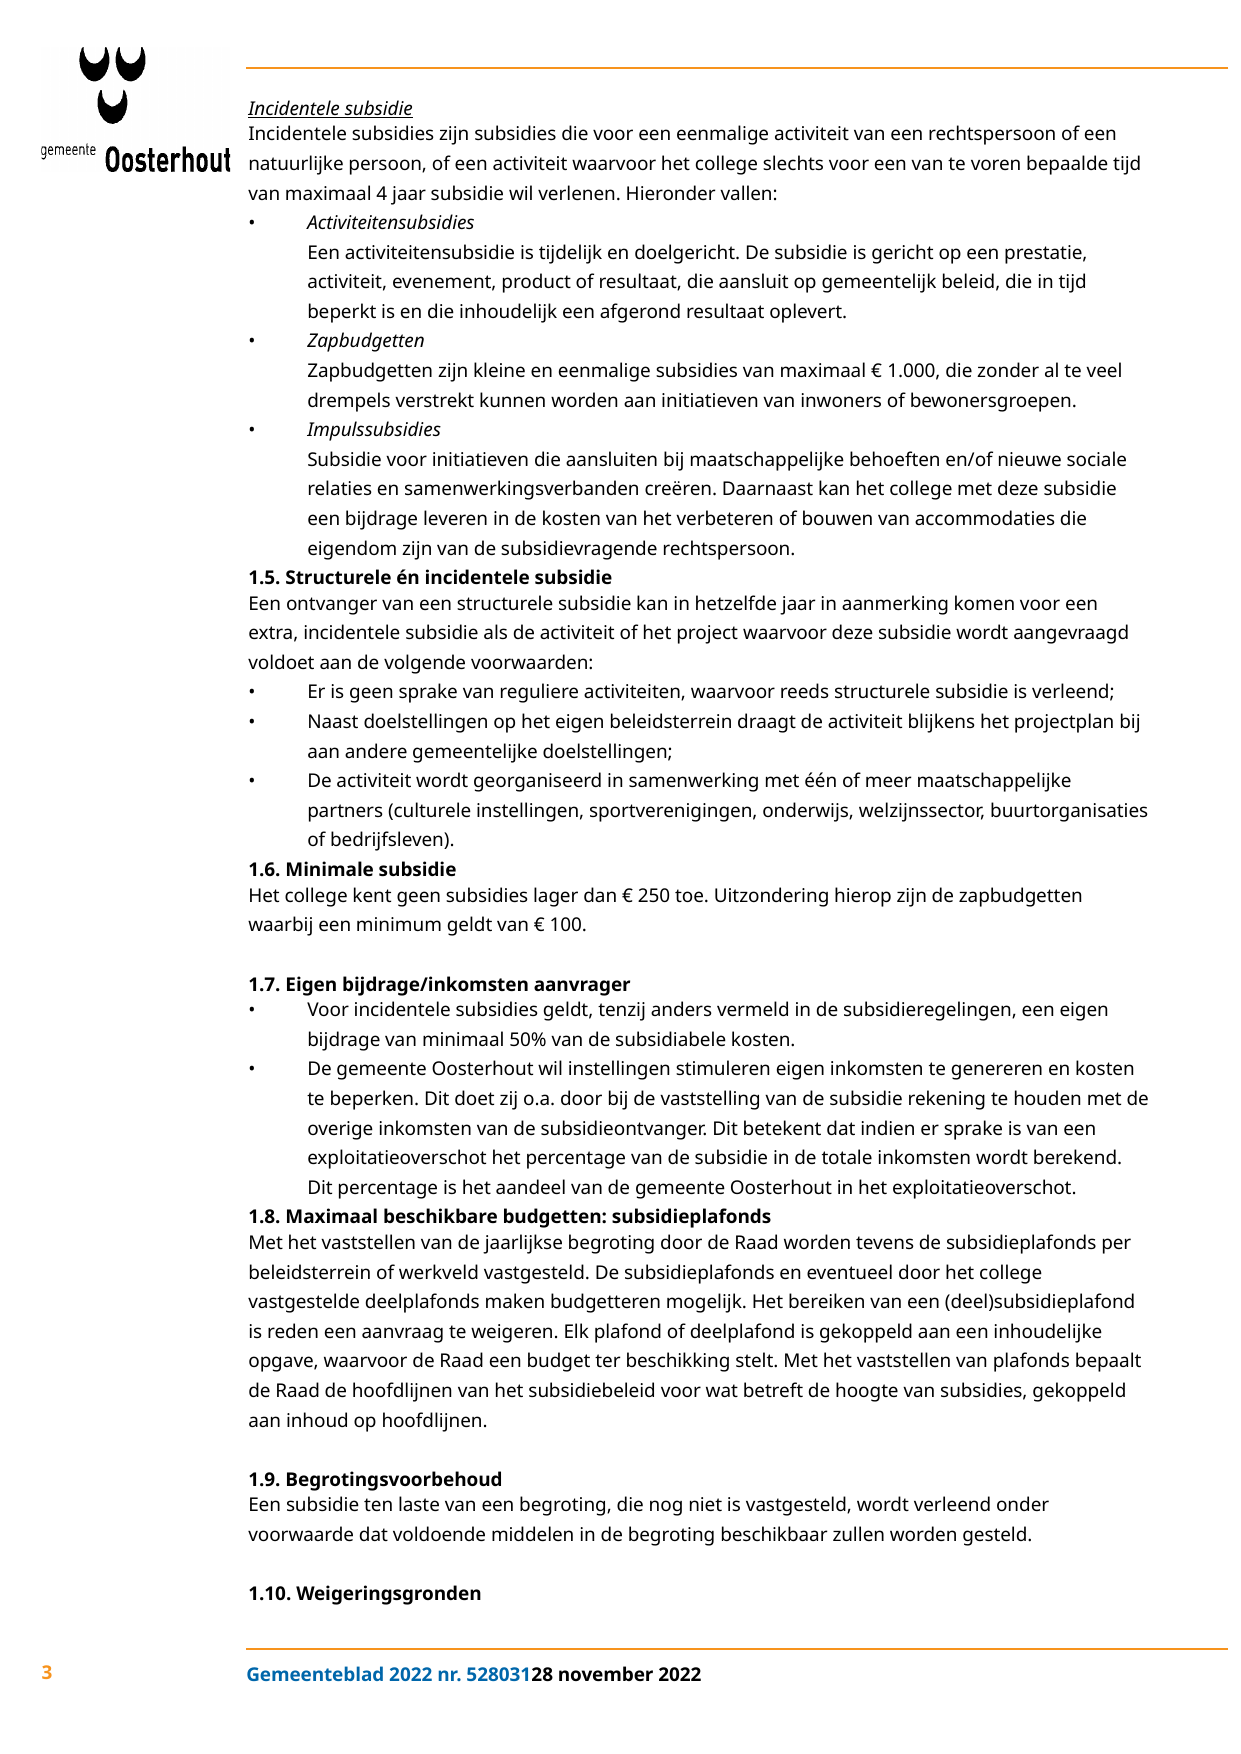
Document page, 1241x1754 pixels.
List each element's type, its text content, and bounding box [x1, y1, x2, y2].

list Voor incidentele subsidies geldt, tenzij anders vermeld in de subsidieregelingen, een eigen bijdrage van minimaal 50% van de subsidiabele kosten. [248, 996, 1152, 1052]
list Naast doelstellingen op het eigen beleidsterrein draagt de activiteit blijkens het projectplan bij aan andere gemeentelijke doelstellingen; [248, 708, 1152, 764]
text 1.8. Maximaal beschikbare budgetten: subsidieplafonds [248, 1203, 1152, 1229]
text Het college kent geen subsidies lager dan € 250 toe. Uitzondering hierop zijn de zapbudgetten waarbij een minimum geldt van € 100. [248, 882, 1152, 937]
text Incidentele subsidie [248, 95, 1152, 121]
picture [41, 47, 231, 172]
list Zapbudgetten zijn kleine en eenmalige subsidies van maximaal € 1.000, die zonder al te veel drempels verstrekt kunnen worden aan initiatieven van inwoners of bewonersgroepen. [248, 357, 1152, 412]
list Impulssubsidies [248, 416, 1152, 442]
text Incidentele subsidies zijn subsidies die voor een eenmalige activiteit van een rechtspersoon of een natuurlijke persoon, of een activiteit waarvoor het college slechts voor een van te voren bepaalde tijd van maximaal 4 jaar subsidie wil verlenen. Hieronder vallen: [248, 121, 1152, 205]
text 1.6. Minimale subsidie [248, 856, 1152, 882]
list Een activiteitensubsidie is tijdelijk en doelgericht. De subsidie is gericht op een prestatie, activiteit, evenement, product of resultaat, die aansluit op gemeentelijk beleid, die in tijd beperkt is en die inhoudelijk een afgerond resultaat oplevert. [248, 239, 1152, 324]
text Met het vaststellen van de jaarlijkse begroting door de Raad worden tevens de subsidieplafonds per beleidsterrein of werkveld vastgesteld. De subsidieplafonds en eventueel door het college vastgestelde deelplafonds maken budgetteren mogelijk. Het bereiken van een (deel)subsidieplafond is reden een aanvraag te weigeren. Elk plafond of deelplafond is gekoppeld aan een inhoudelijke opgave, waarvoor de Raad een budget ter beschikking stelt. Met het vaststellen van plafonds bepaalt de Raad de hoofdlijnen van het subsidiebeleid voor wat betreft de hoogte van subsidies, gekoppeld aan inhoud op hoofdlijnen. [248, 1229, 1152, 1432]
list Subsidie voor initiatieven die aansluiten bij maatschappelijke behoeften en/of nieuwe sociale relaties en samenwerkingsverbanden creëren. Daarnaast kan het college met deze subsidie een bijdrage leveren in de kosten van het verbeteren of bouwen van accommodaties die eigendom zijn van de subsidievragende rechtspersoon. [248, 446, 1152, 560]
list Zapbudgetten [248, 328, 1152, 353]
text 1.7. Eigen bijdrage/inkomsten aanvrager [248, 971, 1152, 996]
text Een ontvanger van een structurele subsidie kan in hetzelfde jaar in aanmerking komen voor een extra, incidentele subsidie als de activiteit of het project waarvoor deze subsidie wordt aangevraagd voldoet aan de volgende voorwaarden: [248, 590, 1152, 675]
list Activiteitensubsidies [248, 209, 1152, 235]
list Er is geen sprake van reguliere activiteiten, waarvoor reeds structurele subsidie is verleend; [248, 679, 1152, 704]
list De gemeente Oosterhout wil instellingen stimuleren eigen inkomsten te genereren en kosten te beperken. Dit doet zij o.a. door bij de vaststelling van de subsidie rekening te houden met de overige inkomsten van de subsidieontvanger. Dit betekent dat indien er sprake is van een exploitatieoverschot het percentage van de subsidie in de totale inkomsten wordt berekend. Dit percentage is het aandeel van de gemeente Oosterhout in het exploitatieoverschot. [248, 1056, 1152, 1200]
list De activiteit wordt georganiseerd in samenwerking met één of meer maatschappelijke partners (culturele instellingen, sportverenigingen, onderwijs, welzijnssector, buurtorganisaties of bedrijfsleven). [248, 767, 1152, 852]
text 1.10. Weigeringsgronden [248, 1580, 1152, 1606]
text 1.5. Structurele én incidentele subsidie [248, 564, 1152, 590]
text Een subsidie ten laste van een begroting, die nog niet is vastgesteld, wordt verleend onder voorwaarde dat voldoende middelen in de begroting beschikbaar zullen worden gesteld. [248, 1492, 1152, 1547]
text 1.9. Begrotingsvoorbehoud [248, 1466, 1152, 1492]
